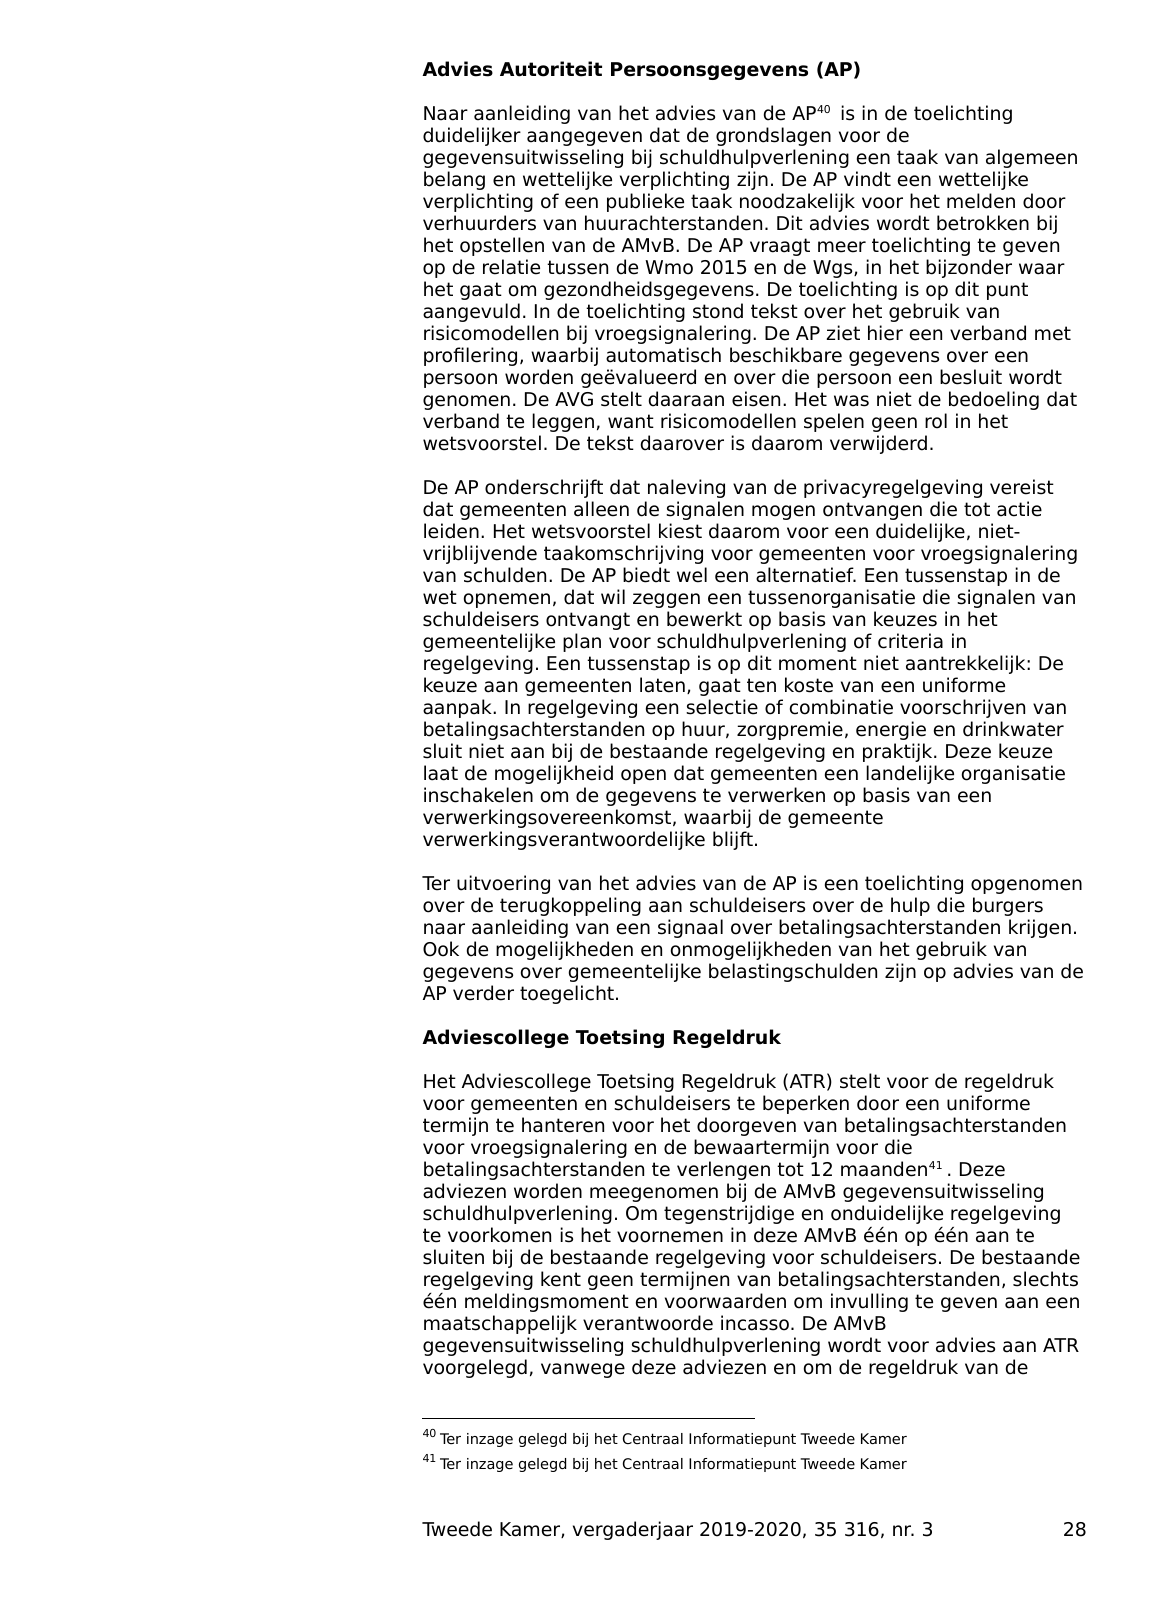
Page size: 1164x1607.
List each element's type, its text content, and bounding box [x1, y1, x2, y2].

text Ter uitvoering van het advies van de AP is een toelichting opgenomen over de terugkoppeling aan schuldeisers over de hulp die burgers naar aanleiding van een signaal over betalingsachterstanden krijgen. Ook de mogelijkheden en onmogelijkheden van het gebruik van gegevens over gemeentelijke belastingschulden zijn op advies van de AP verder toegelicht. [422, 873, 1087, 1005]
text Ter inzage gelegd bij het Centraal Informatiepunt Tweede Kamer [422, 1427, 1087, 1449]
text Ter inzage gelegd bij het Centraal Informatiepunt Tweede Kamer [422, 1452, 1087, 1474]
subtitle Advies Autoriteit Persoonsgegevens (AP) [422, 59, 1087, 81]
text Het Adviescollege Toetsing Regeldruk (ATR) stelt voor de regeldruk voor gemeenten en schuldeisers te beperken door een uniforme termijn te hanteren voor het doorgeven van betalingsachterstanden voor vroegsignalering en de bewaartermijn voor die betalingsachterstanden te verlengen tot 12 maanden. Deze adviezen worden meegenomen bij de AMvB gegevensuitwisseling schuldhulpverlening. Om tegenstrijdige en onduidelijke regelgeving te voorkomen is het voornemen in deze AMvB één op één aan te sluiten bij de bestaande regelgeving voor schuldeisers. De bestaande regelgeving kent geen termijnen van betalingsachterstanden, slechts één meldingsmoment en voorwaarden om invulling te geven aan een maatschappelijk verantwoorde incasso. De AMvB gegevensuitwisseling schuldhulpverlening wordt voor advies aan ATR voorgelegd, vanwege deze adviezen en om de regeldruk van de [422, 1071, 1087, 1379]
text De AP onderschrijft dat naleving van de privacyregelgeving vereist dat gemeenten alleen de signalen mogen ontvangen die tot actie leiden. Het wetsvoorstel kiest daarom voor een duidelijke, niet-vrijblijvende taakomschrijving voor gemeenten voor vroegsignalering van schulden. De AP biedt wel een alternatief. Een tussenstap in de wet opnemen, dat wil zeggen een tussenorganisatie die signalen van schuldeisers ontvangt en bewerkt op basis van keuzes in het gemeentelijke plan voor schuldhulpverlening of criteria in regelgeving. Een tussenstap is op dit moment niet aantrekkelijk: De keuze aan gemeenten laten, gaat ten koste van een uniforme aanpak. In regelgeving een selectie of combinatie voorschrijven van betalingsachterstanden op huur, zorgpremie, energie en drinkwater sluit niet aan bij de bestaande regelgeving en praktijk. Deze keuze laat de mogelijkheid open dat gemeenten een landelijke organisatie inschakelen om de gegevens te verwerken op basis van een verwerkingsovereenkomst, waarbij de gemeente verwerkingsverantwoordelijke blijft. [422, 477, 1087, 851]
subtitle Adviescollege Toetsing Regeldruk [422, 1027, 1087, 1049]
text Naar aanleiding van het advies van de AP is in de toelichting duidelijker aangegeven dat de grondslagen voor de gegevensuitwisseling bij schuldhulpverlening een taak van algemeen belang en wettelijke verplichting zijn. De AP vindt een wettelijke verplichting of een publieke taak noodzakelijk voor het melden door verhuurders van huurachterstanden. Dit advies wordt betrokken bij het opstellen van de AMvB. De AP vraagt meer toelichting te geven op de relatie tussen de Wmo 2015 en de Wgs, in het bijzonder waar het gaat om gezondheidsgegevens. De toelichting is op dit punt aangevuld. In de toelichting stond tekst over het gebruik van risicomodellen bij vroegsignalering. De AP ziet hier een verband met profilering, waarbij automatisch beschikbare gegevens over een persoon worden geëvalueerd en over die persoon een besluit wordt genomen. De AVG stelt daaraan eisen. Het was niet de bedoeling dat verband te leggen, want risicomodellen spelen geen rol in het wetsvoorstel. De tekst daarover is daarom verwijderd. [422, 103, 1087, 455]
